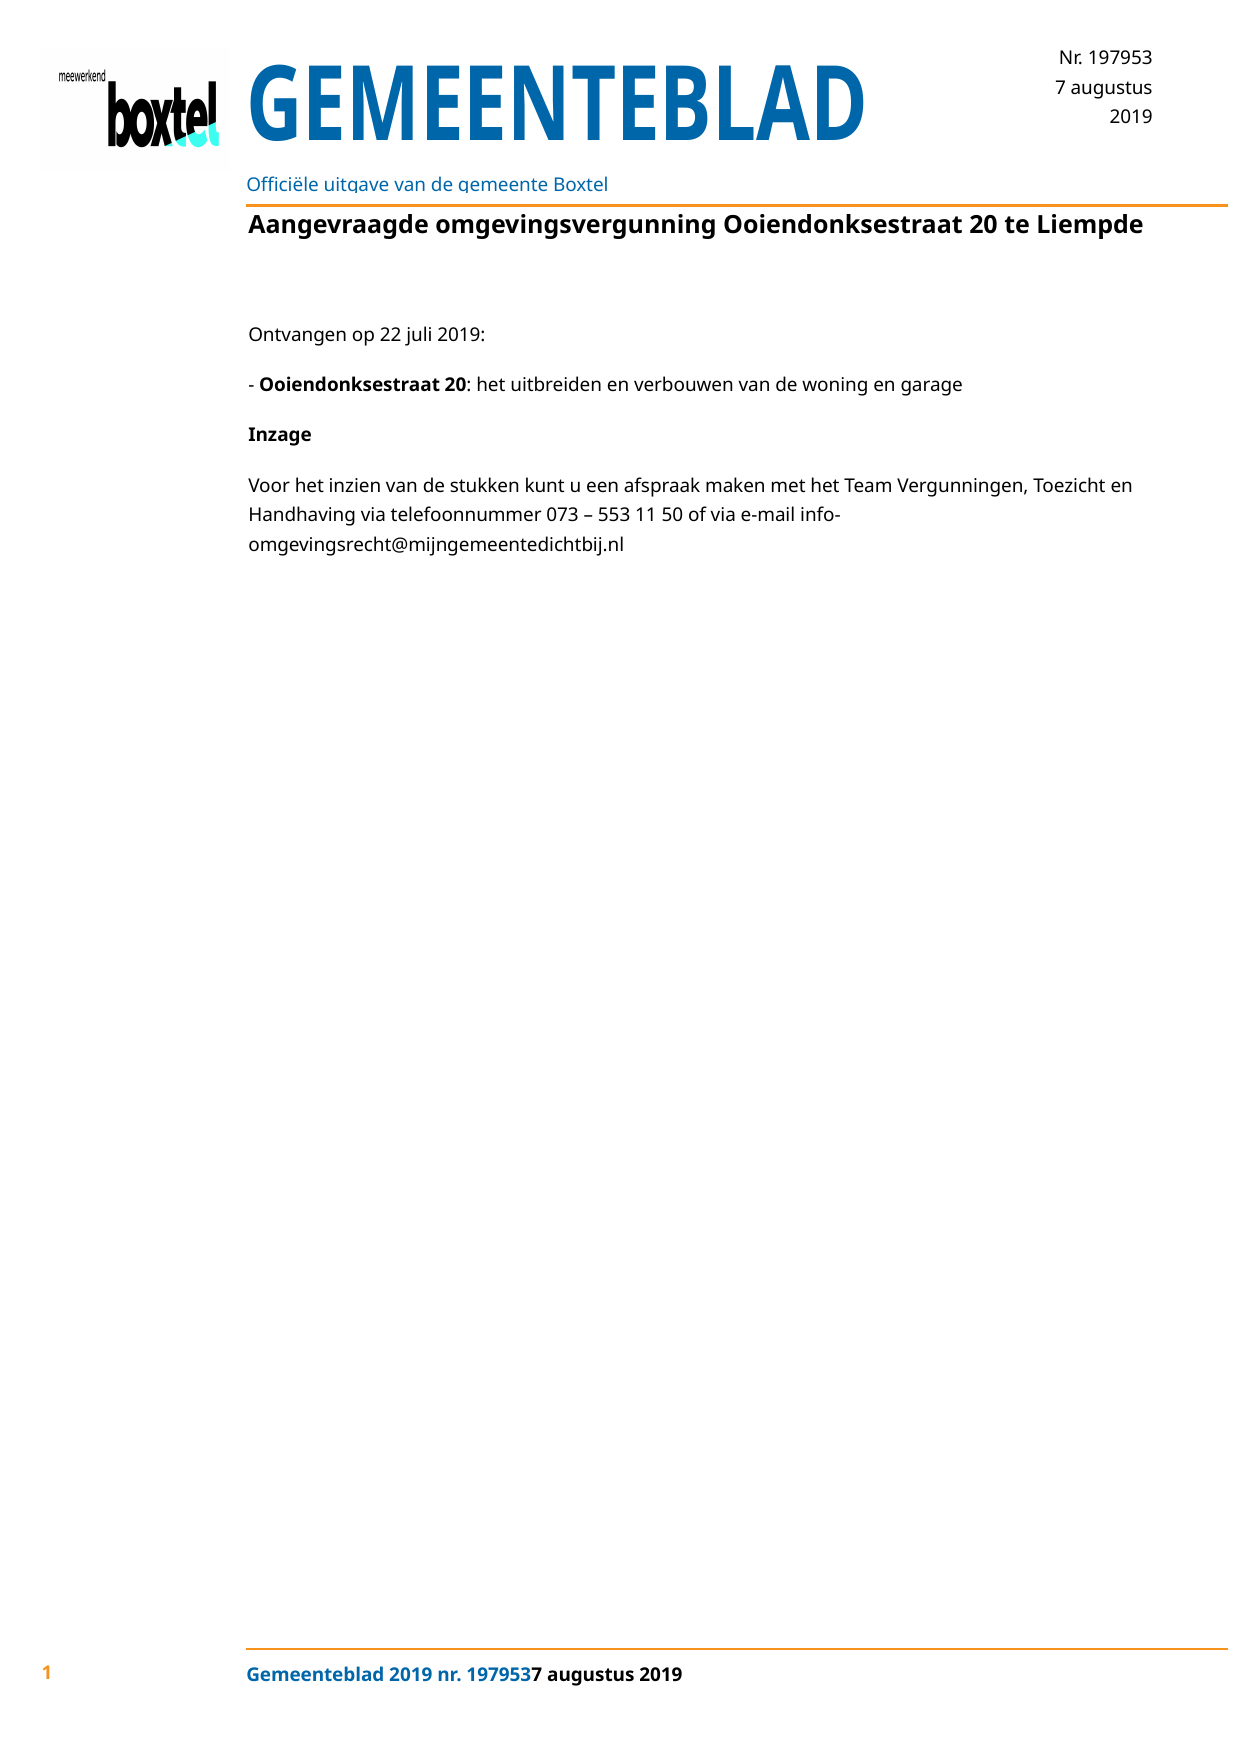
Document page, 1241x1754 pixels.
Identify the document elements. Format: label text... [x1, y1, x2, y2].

picture [41, 47, 231, 172]
text Ontvangen op 22 juli 2019: [248, 321, 1152, 346]
text Voor het inzien van de stukken kunt u een afspraak maken met het Team Vergunningen, Toezicht en Handhaving via telefoonnummer 073 – 553 11 50 of via e-mail info-omgevingsrecht@mijngemeentedichtbij.nl [248, 472, 1152, 557]
text - Ooiendonksestraat 20: het uitbreiden en verbouwen van de woning en garage [248, 371, 1152, 397]
text Aangevraagde omgevingsvergunning Ooiendonksestraat 20 te Liempde [248, 207, 1152, 241]
text Inzage [248, 422, 1152, 447]
